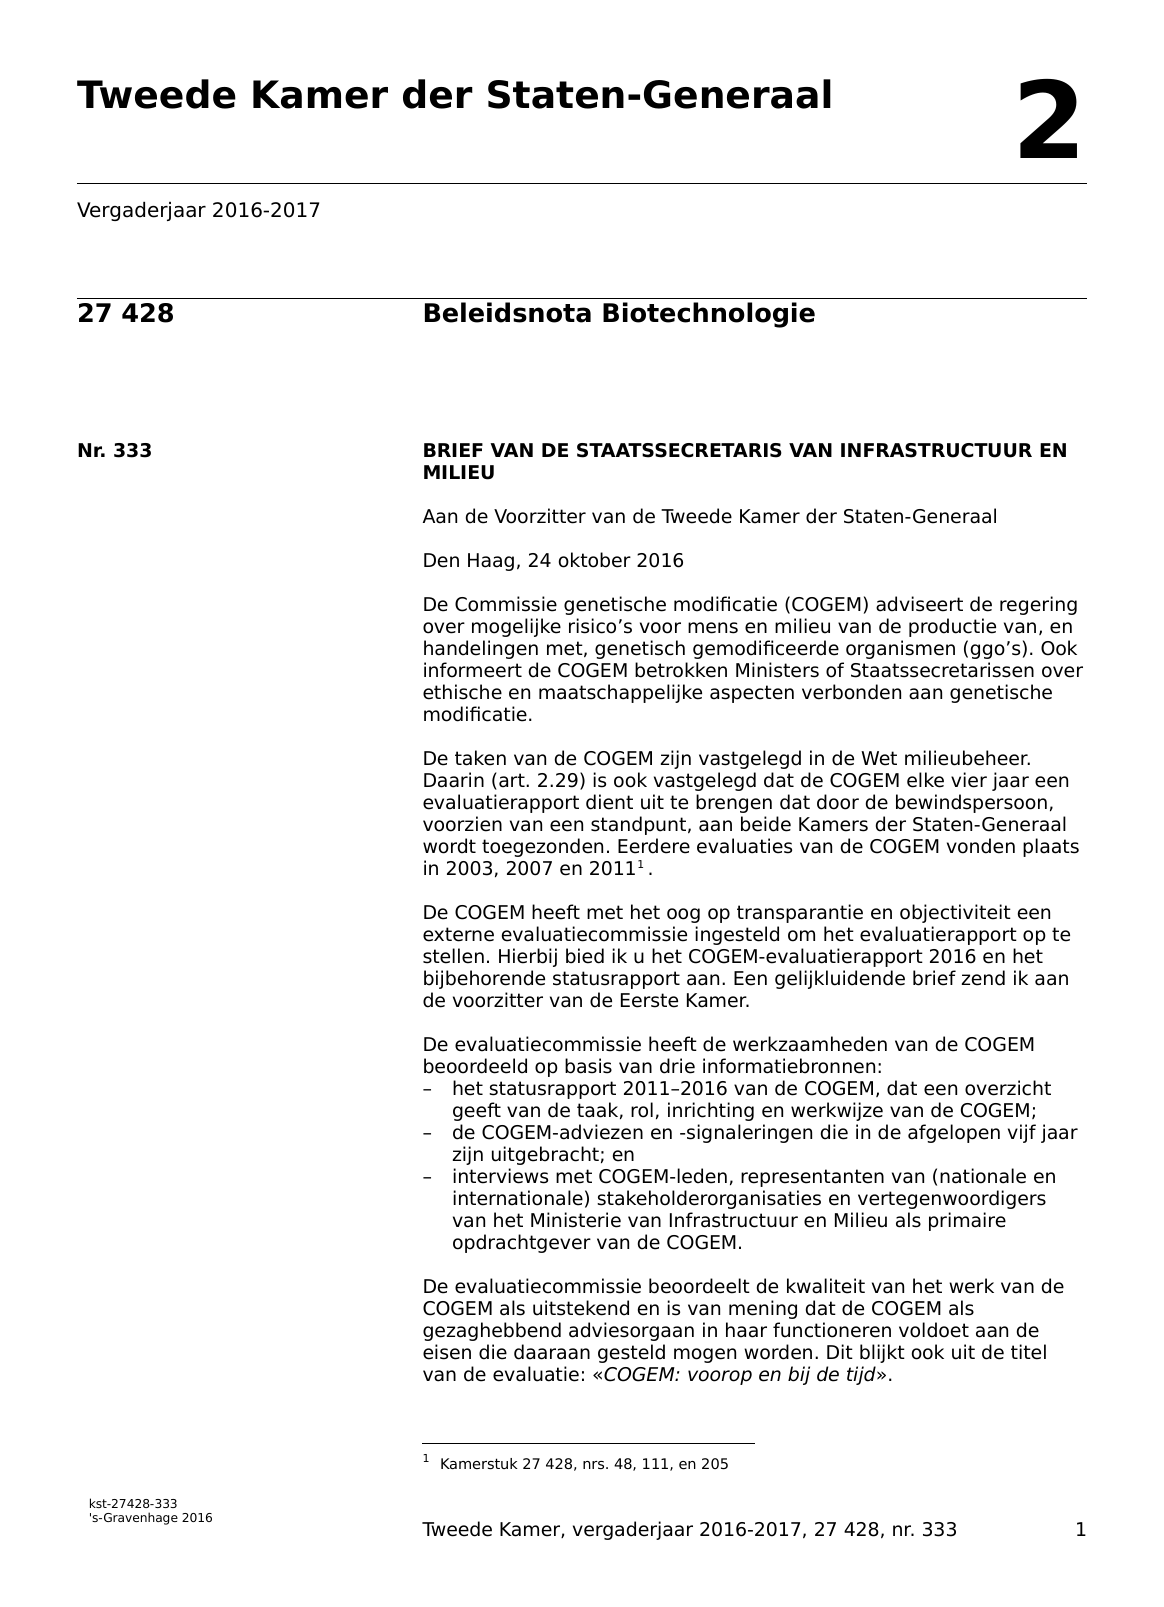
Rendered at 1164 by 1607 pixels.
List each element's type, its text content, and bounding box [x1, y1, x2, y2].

text Den Haag, 24 oktober 2016 [422, 550, 1087, 572]
text De evaluatiecommissie heeft de werkzaamheden van de COGEM beoordeeld op basis van drie informatiebronnen: [422, 1034, 1087, 1078]
text De evaluatiecommissie beoordeelt de kwaliteit van het werk van de COGEM als uitstekend en is van mening dat de COGEM als gezaghebbend adviesorgaan in haar functioneren voldoet aan de eisen die daaraan gesteld mogen worden. Dit blijkt ook uit de titel van de evaluatie: «COGEM: voorop en bij de tijd». [422, 1276, 1087, 1386]
text Aan de Voorzitter van de Tweede Kamer der Staten-Generaal [422, 506, 1087, 528]
text De COGEM heeft met het oog op transparantie en objectiviteit een externe evaluatiecommissie ingesteld om het evaluatierapport op te stellen. Hierbij bied ik u het COGEM-evaluatierapport 2016 en het bijbehorende statusrapport aan. Een gelijkluidende brief zend ik aan de voorzitter van de Eerste Kamer. [422, 902, 1087, 1012]
table_header Tweede Kamer der Staten-Generaal [77, 59, 886, 183]
text – het statusrapport 2011–2016 van de COGEM, dat een overzicht geeft van de taak, rol, inrichting en werkwijze van de COGEM; [422, 1078, 1087, 1122]
text 's-Gravenhage 2016 [88, 1511, 323, 1525]
text – de COGEM-adviezen en -signaleringen die in de afgelopen vijf jaar zijn uitgebracht; en [422, 1122, 1087, 1166]
table_cell Vergaderjaar 2016-2017 [77, 184, 1087, 298]
subtitle Nr. 333 BRIEF VAN DE STAATSSECRETARIS VAN INFRASTRUCTUUR EN MILIEU [77, 440, 1087, 484]
text – interviews met COGEM-leden, representanten van (nationale en internationale) stakeholderorganisaties en vertegenwoordigers van het Ministerie van Infrastructuur en Milieu als primaire opdrachtgever van de COGEM. [422, 1166, 1087, 1254]
text Kamerstuk 27 428, nrs. 48, 111, en 205 [422, 1452, 1087, 1474]
text De Commissie genetische modificatie (COGEM) adviseert de regering over mogelijke risico’s voor mens en milieu van de productie van, en handelingen met, genetisch gemodificeerde organismen (ggo’s). Ook informeert de COGEM betrokken Ministers of Staatssecretarissen over ethische en maatschappelijke aspecten verbonden aan genetische modificatie. [422, 594, 1087, 726]
text De taken van de COGEM zijn vastgelegd in de Wet milieubeheer. Daarin (art. 2.29) is ook vastgelegd dat de COGEM elke vier jaar een evaluatierapport dient uit te brengen dat door de bewindspersoon, voorzien van een standpunt, aan beide Kamers der Staten-Generaal wordt toegezonden. Eerdere evaluaties van de COGEM vonden plaats in 2003, 2007 en 2011. [422, 748, 1087, 880]
subtitle 27 428 Beleidsnota Biotechnologie [77, 299, 1087, 329]
table_header 2 [886, 59, 1087, 183]
text kst-27428-333 [88, 1497, 323, 1511]
